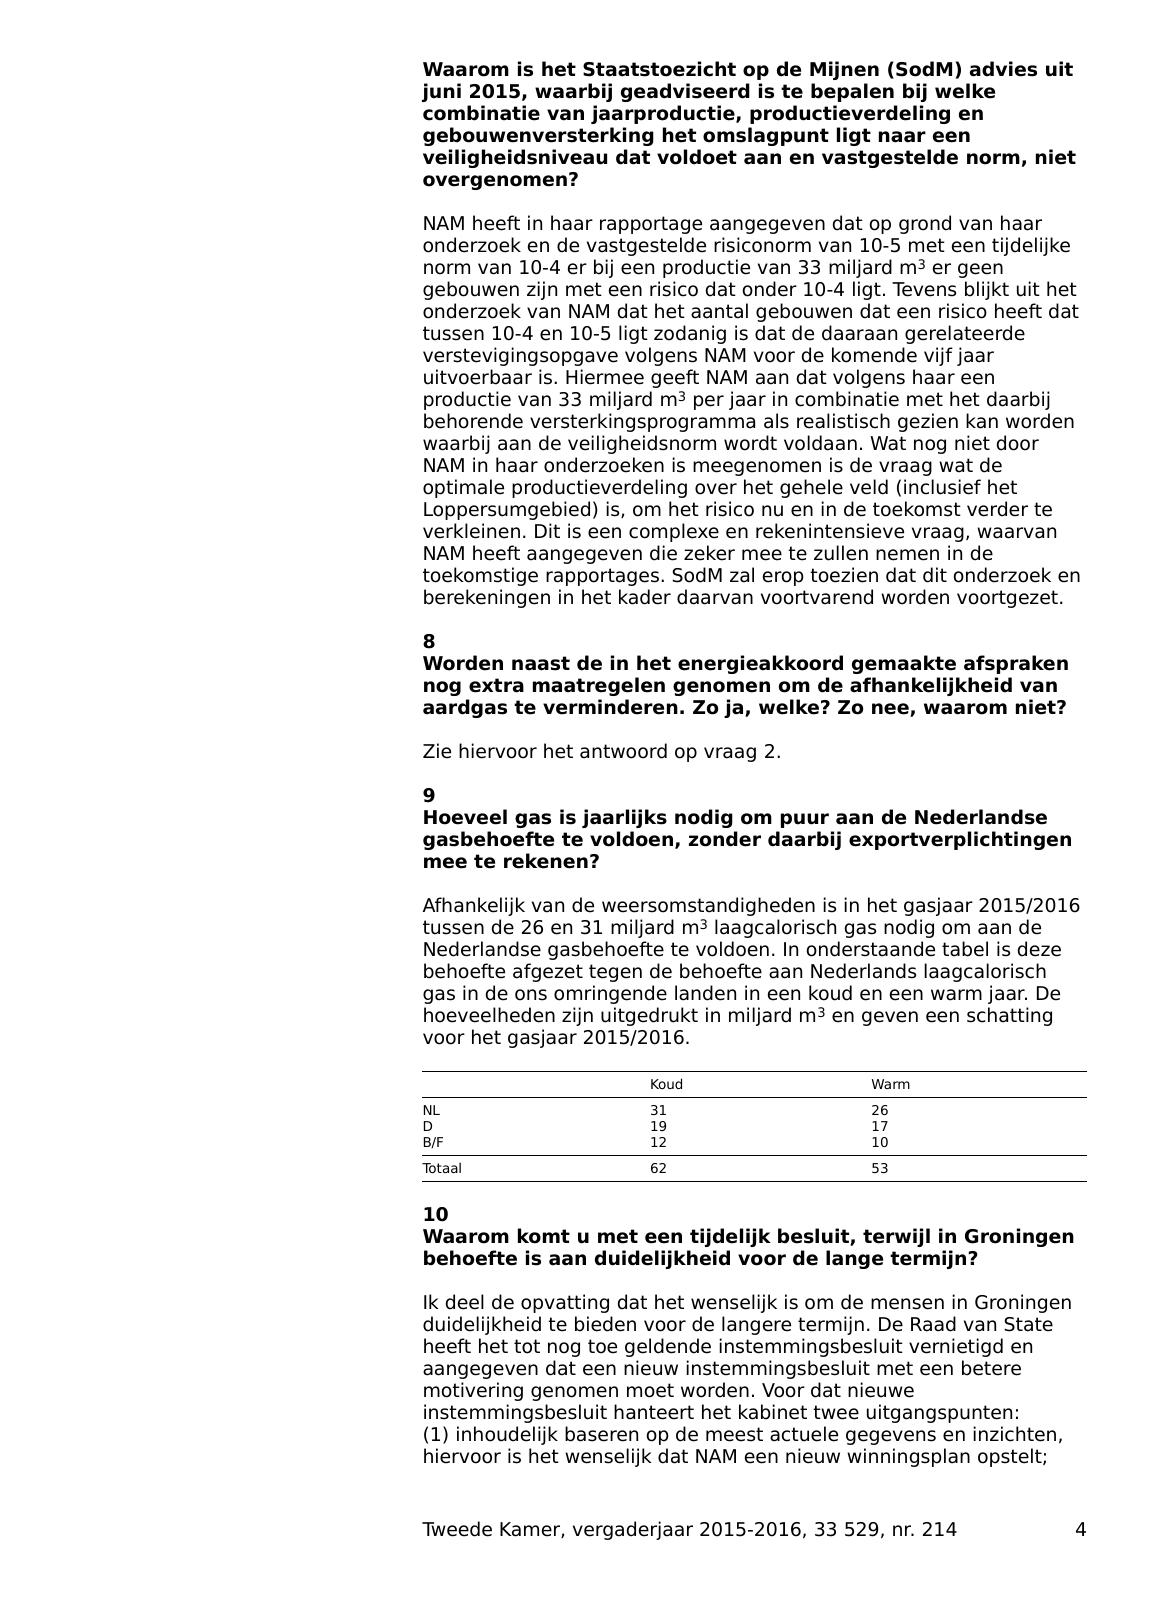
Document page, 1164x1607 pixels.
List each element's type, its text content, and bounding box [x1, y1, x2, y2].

table_cell 12 [644, 1134, 865, 1155]
text Waarom komt u met een tijdelijk besluit, terwijl in Groningen behoefte is aan duidelijkheid voor de lange termijn? [422, 1226, 1087, 1270]
text NAM heeft in haar rapportage aangegeven dat op grond van haar onderzoek en de vastgestelde risiconorm van 10-5 met een tijdelijke norm van 10-4 er bij een productie van 33 miljard m3 er geen gebouwen zijn met een risico dat onder 10-4 ligt. Tevens blijkt uit het onderzoek van NAM dat het aantal gebouwen dat een risico heeft dat tussen 10-4 en 10-5 ligt zodanig is dat de daaraan gerelateerde verstevigingsopgave volgens NAM voor de komende vijf jaar uitvoerbaar is. Hiermee geeft NAM aan dat volgens haar een productie van 33 miljard m3 per jaar in combinatie met het daarbij behorende versterkingsprogramma als realistisch gezien kan worden waarbij aan de veiligheidsnorm wordt voldaan. Wat nog niet door NAM in haar onderzoeken is meegenomen is de vraag wat de optimale productieverdeling over het gehele veld (inclusief het Loppersumgebied) is, om het risico nu en in de toekomst verder te verkleinen. Dit is een complexe en rekenintensieve vraag, waarvan NAM heeft aangegeven die zeker mee te zullen nemen in de toekomstige rapportages. SodM zal erop toezien dat dit onderzoek en berekeningen in het kader daarvan voortvarend worden voortgezet. [422, 213, 1087, 609]
table_cell D [422, 1119, 644, 1134]
text Hoeveel gas is jaarlijks nodig om puur aan de Nederlandse gasbehoefte te voldoen, zonder daarbij exportverplichtingen mee te rekenen? [422, 807, 1087, 873]
table_cell 53 [865, 1156, 1087, 1181]
table_cell 17 [865, 1119, 1087, 1134]
table_cell B/F [422, 1134, 644, 1155]
text Waarom is het Staatstoezicht op de Mijnen (SodM) advies uit juni 2015, waarbij geadviseerd is te bepalen bij welke combinatie van jaarproductie, productieverdeling en gebouwenversterking het omslagpunt ligt naar een veiligheidsniveau dat voldoet aan en vastgestelde norm, niet overgenomen? [422, 59, 1087, 191]
table_cell Totaal [422, 1156, 644, 1181]
table_cell 26 [865, 1098, 1087, 1119]
table_header [422, 1072, 644, 1097]
text 8 [422, 631, 1087, 653]
table_cell 10 [865, 1134, 1087, 1155]
text Ik deel de opvatting dat het wenselijk is om de mensen in Groningen duidelijkheid te bieden voor de langere termijn. De Raad van State heeft het tot nog toe geldende instemmingsbesluit vernietigd en aangegeven dat een nieuw instemmingsbesluit met een betere motivering genomen moet worden. Voor dat nieuwe instemmingsbesluit hanteert het kabinet twee uitgangspunten: (1) inhoudelijk baseren op de meest actuele gegevens en inzichten, hiervoor is het wenselijk dat NAM een nieuw winningsplan opstelt; [422, 1292, 1087, 1468]
table_cell 19 [644, 1119, 865, 1134]
table_header Koud [644, 1072, 865, 1097]
text Afhankelijk van de weersomstandigheden is in het gasjaar 2015/2016 tussen de 26 en 31 miljard m3 laagcalorisch gas nodig om aan de Nederlandse gasbehoefte te voldoen. In onderstaande tabel is deze behoefte afgezet tegen de behoefte aan Nederlands laagcalorisch gas in de ons omringende landen in een koud en een warm jaar. De hoeveelheden zijn uitgedrukt in miljard m3 en geven een schatting voor het gasjaar 2015/2016. [422, 895, 1087, 1049]
text 9 [422, 785, 1087, 807]
text Worden naast de in het energieakkoord gemaakte afspraken nog extra maatregelen genomen om de afhankelijkheid van aardgas te verminderen. Zo ja, welke? Zo nee, waarom niet? [422, 653, 1087, 719]
text Zie hiervoor het antwoord op vraag 2. [422, 741, 1087, 763]
table_cell 31 [644, 1098, 865, 1119]
table_header Warm [865, 1072, 1087, 1097]
table_cell NL [422, 1098, 644, 1119]
table_cell 62 [644, 1156, 865, 1181]
text 10 [422, 1204, 1087, 1226]
